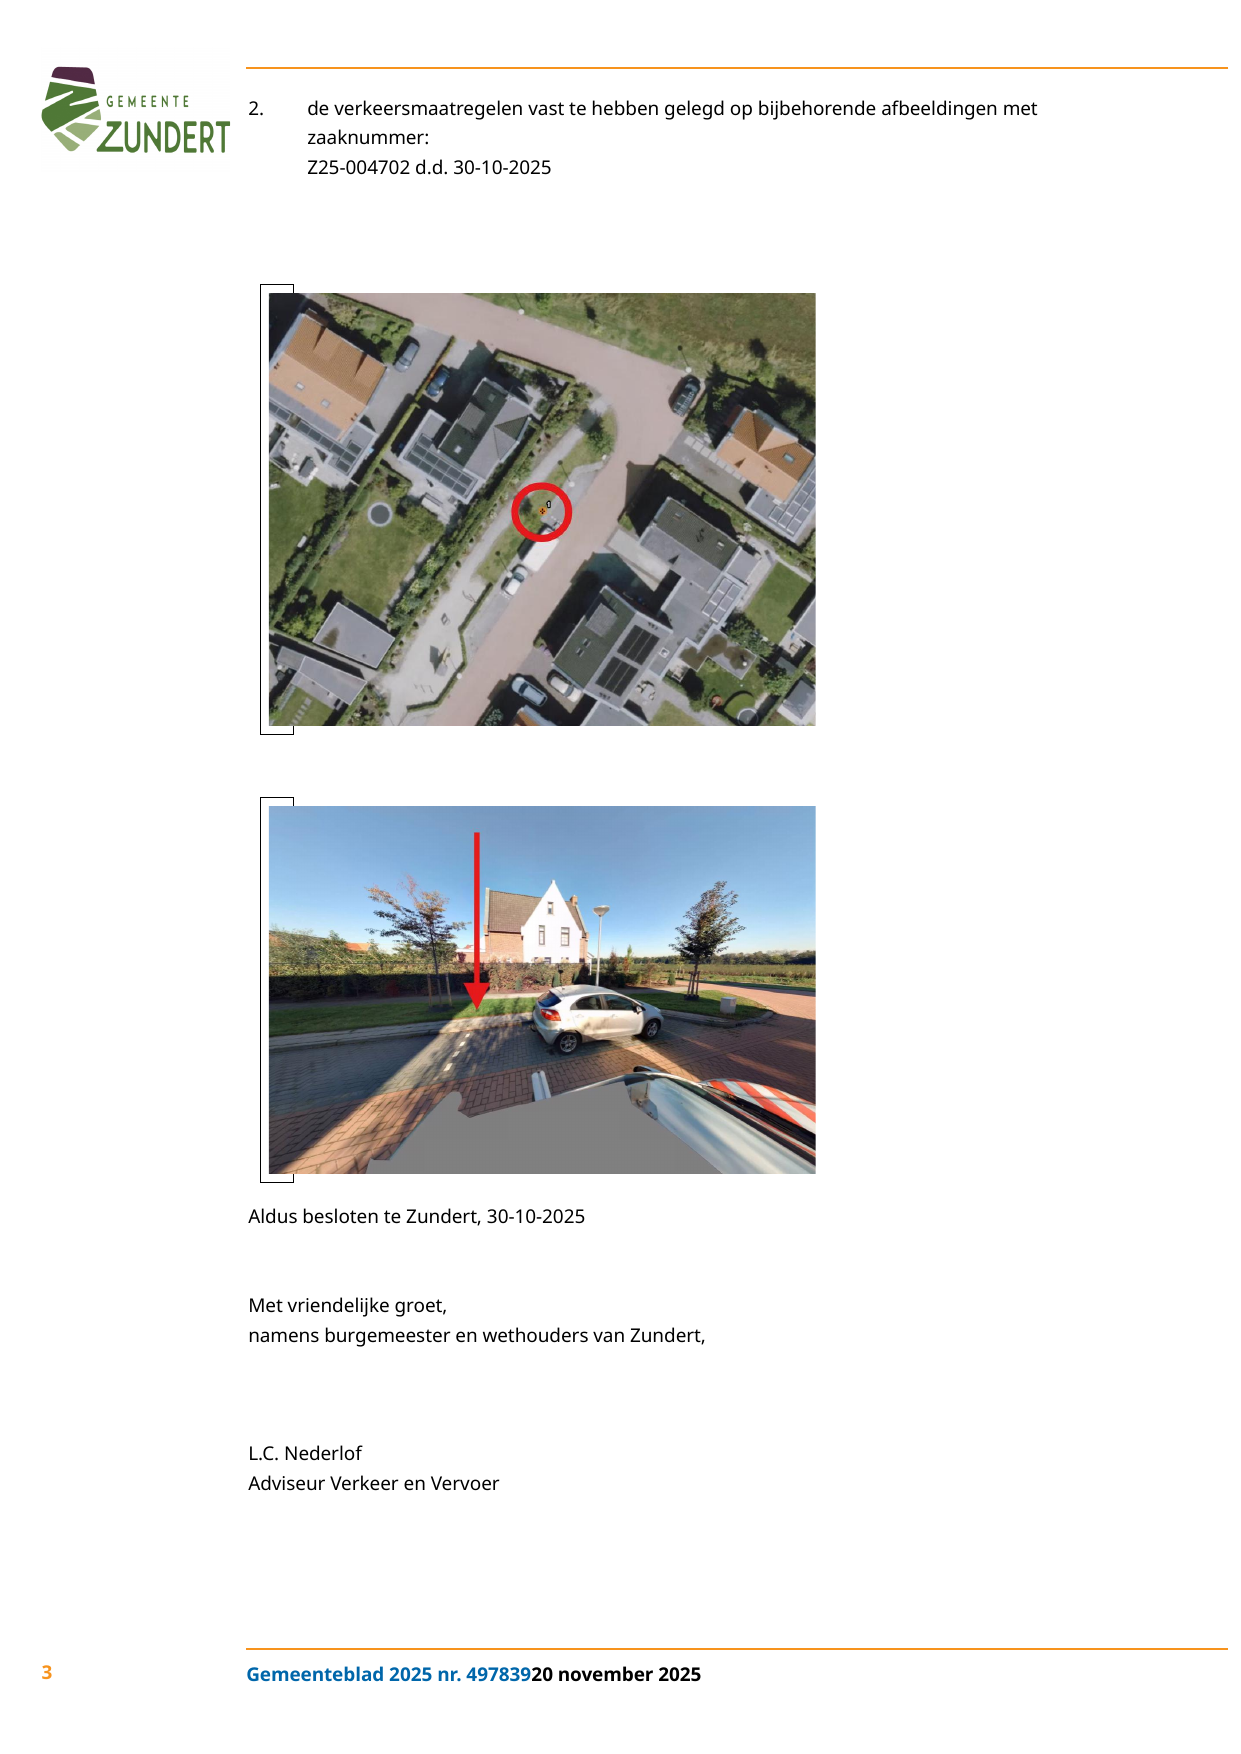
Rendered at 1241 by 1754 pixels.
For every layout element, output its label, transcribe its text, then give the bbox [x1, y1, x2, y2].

text Met vriendelijke groet, [248, 1292, 1152, 1318]
text Aldus besloten te Zundert, 30-10-2025 [248, 1204, 1152, 1229]
picture [268, 806, 816, 1174]
picture [268, 293, 816, 726]
text L.C. Nederlof [248, 1440, 1152, 1466]
text namens burgemeester en wethouders van Zundert, [248, 1322, 1152, 1348]
text Adviseur Verkeer en Vervoer [248, 1470, 1152, 1496]
list Z25-004702 d.d. 30-10-2025 [248, 154, 1152, 180]
picture [41, 47, 231, 172]
list de verkeersmaatregelen vast te hebben gelegd op bijbehorende afbeeldingen met zaaknummer: [248, 95, 1152, 150]
